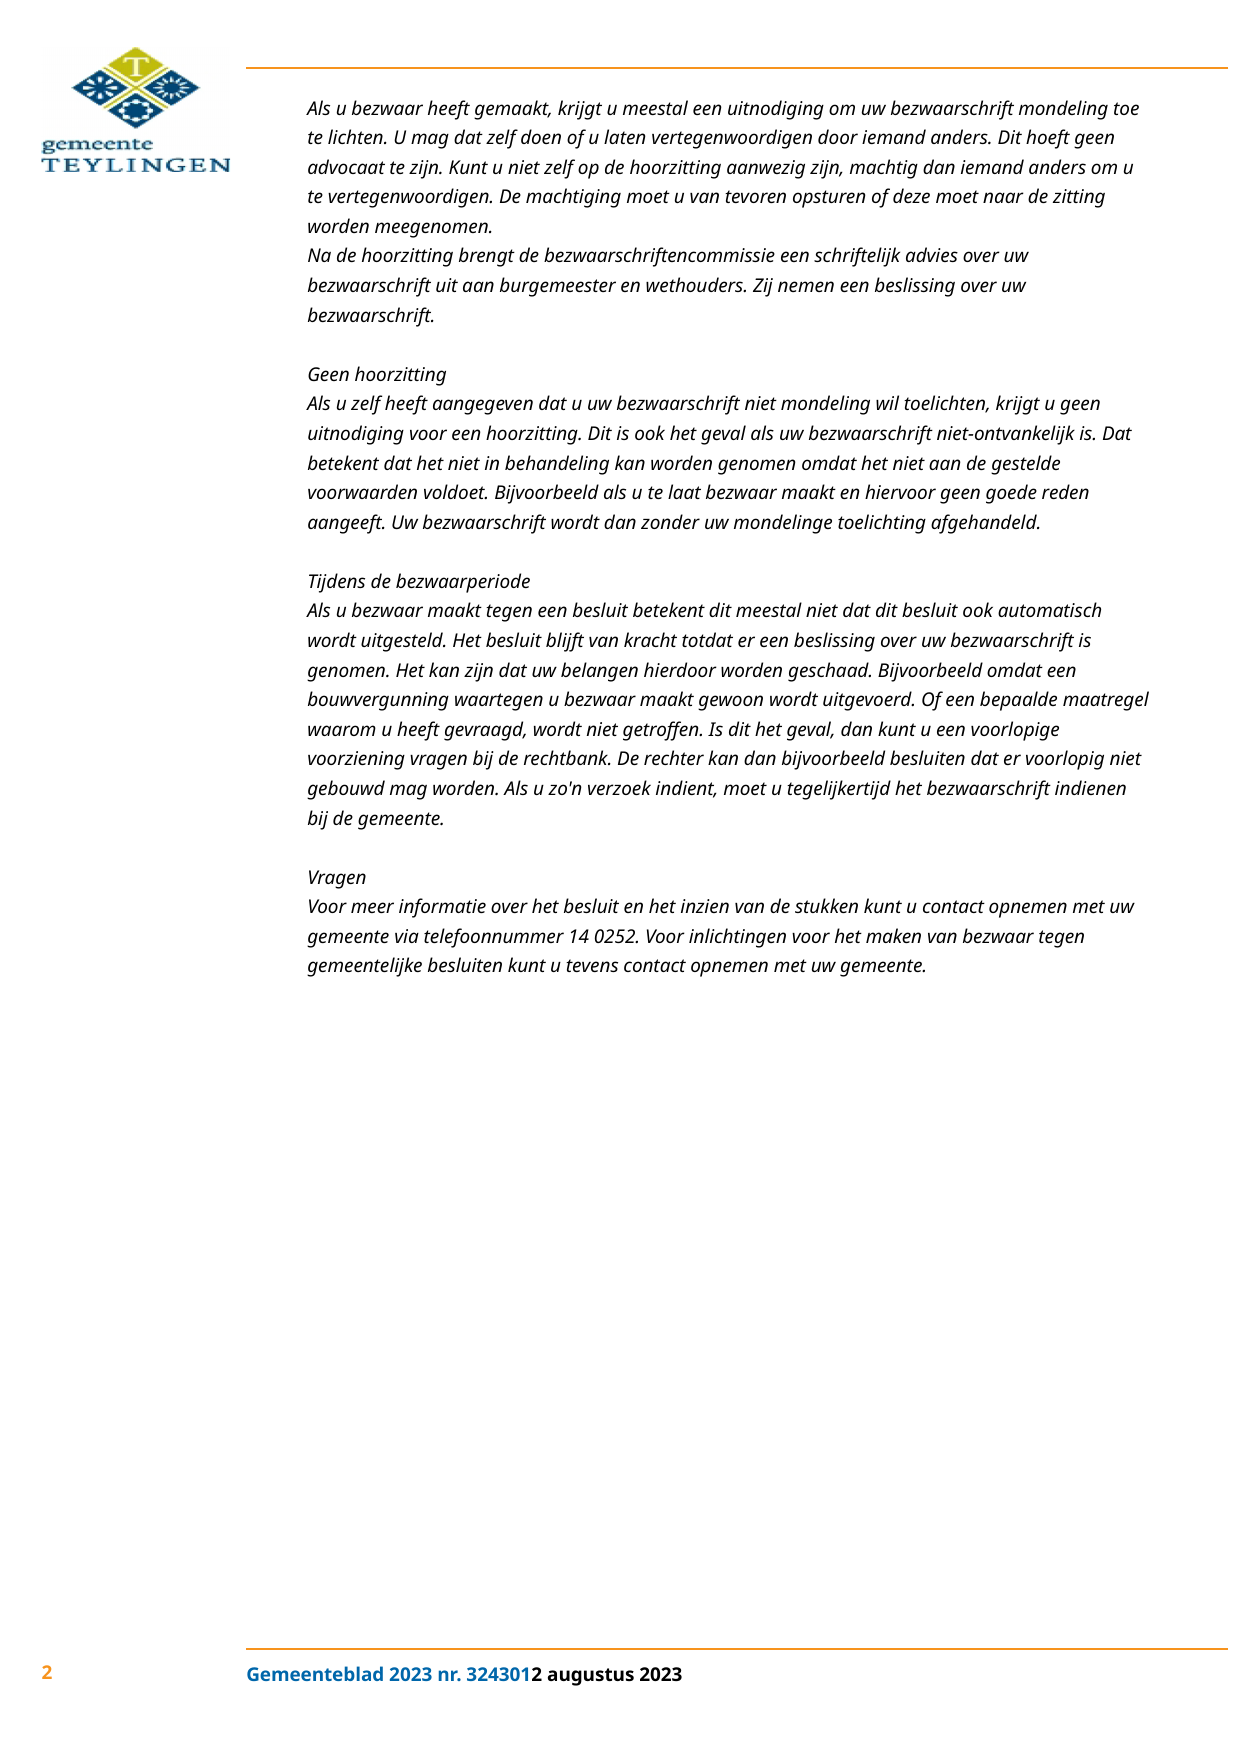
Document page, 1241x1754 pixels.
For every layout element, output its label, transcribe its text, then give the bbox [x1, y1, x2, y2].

list Als u bezwaar heeft gemaakt, krijgt u meestal een uitnodiging om uw bezwaarschrift mondeling toe te lichten. U mag dat zelf doen of u laten vertegenwoordigen door iemand anders. Dit hoeft geen advocaat te zijn. Kunt u niet zelf op de hoorzitting aanwezig zijn, machtig dan iemand anders om u te vertegenwoordigen. De machtiging moet u van tevoren opsturen of deze moet naar de zitting worden meegenomen. [248, 95, 1152, 239]
list Voor meer informatie over het besluit en het inzien van de stukken kunt u contact opnemen met uw gemeente via telefoonnummer 14 0252. Voor inlichtingen voor het maken van bezwaar tegen gemeentelijke besluiten kunt u tevens contact opnemen met uw gemeente. [248, 893, 1152, 978]
list Als u zelf heeft aangegeven dat u uw bezwaarschrift niet mondeling wil toelichten, krijgt u geen uitnodiging voor een hoorzitting. Dit is ook het geval als uw bezwaarschrift niet-ontvankelijk is. Dat betekent dat het niet in behandeling kan worden genomen omdat het niet aan de gestelde voorwaarden voldoet. Bijvoorbeeld als u te laat bezwaar maakt en hiervoor geen goede reden aangeeft. Uw bezwaarschrift wordt dan zonder uw mondelinge toelichting afgehandeld. [248, 391, 1152, 535]
picture [41, 47, 231, 172]
list Tijdens de bezwaarperiode [248, 568, 1152, 594]
list Na de hoorzitting brengt de bezwaarschriftencommissie een schriftelijk advies over uw bezwaarschrift uit aan burgemeester en wethouders. Zij nemen een beslissing over uw bezwaarschrift. [248, 243, 1152, 328]
list Als u bezwaar maakt tegen een besluit betekent dit meestal niet dat dit besluit ook automatisch wordt uitgesteld. Het besluit blijft van kracht totdat er een beslissing over uw bezwaarschrift is genomen. Het kan zijn dat uw belangen hierdoor worden geschaad. Bijvoorbeeld omdat een bouwvergunning waartegen u bezwaar maakt gewoon wordt uitgevoerd. Of een bepaalde maatregel waarom u heeft gevraagd, wordt niet getroffen. Is dit het geval, dan kunt u een voorlopige voorziening vragen bij de rechtbank. De rechter kan dan bijvoorbeeld besluiten dat er voorlopig niet gebouwd mag worden. Als u zo'n verzoek indient, moet u tegelijkertijd het bezwaarschrift indienen bij de gemeente. [248, 598, 1152, 831]
list Vragen [248, 864, 1152, 890]
list Geen hoorzitting [248, 361, 1152, 387]
